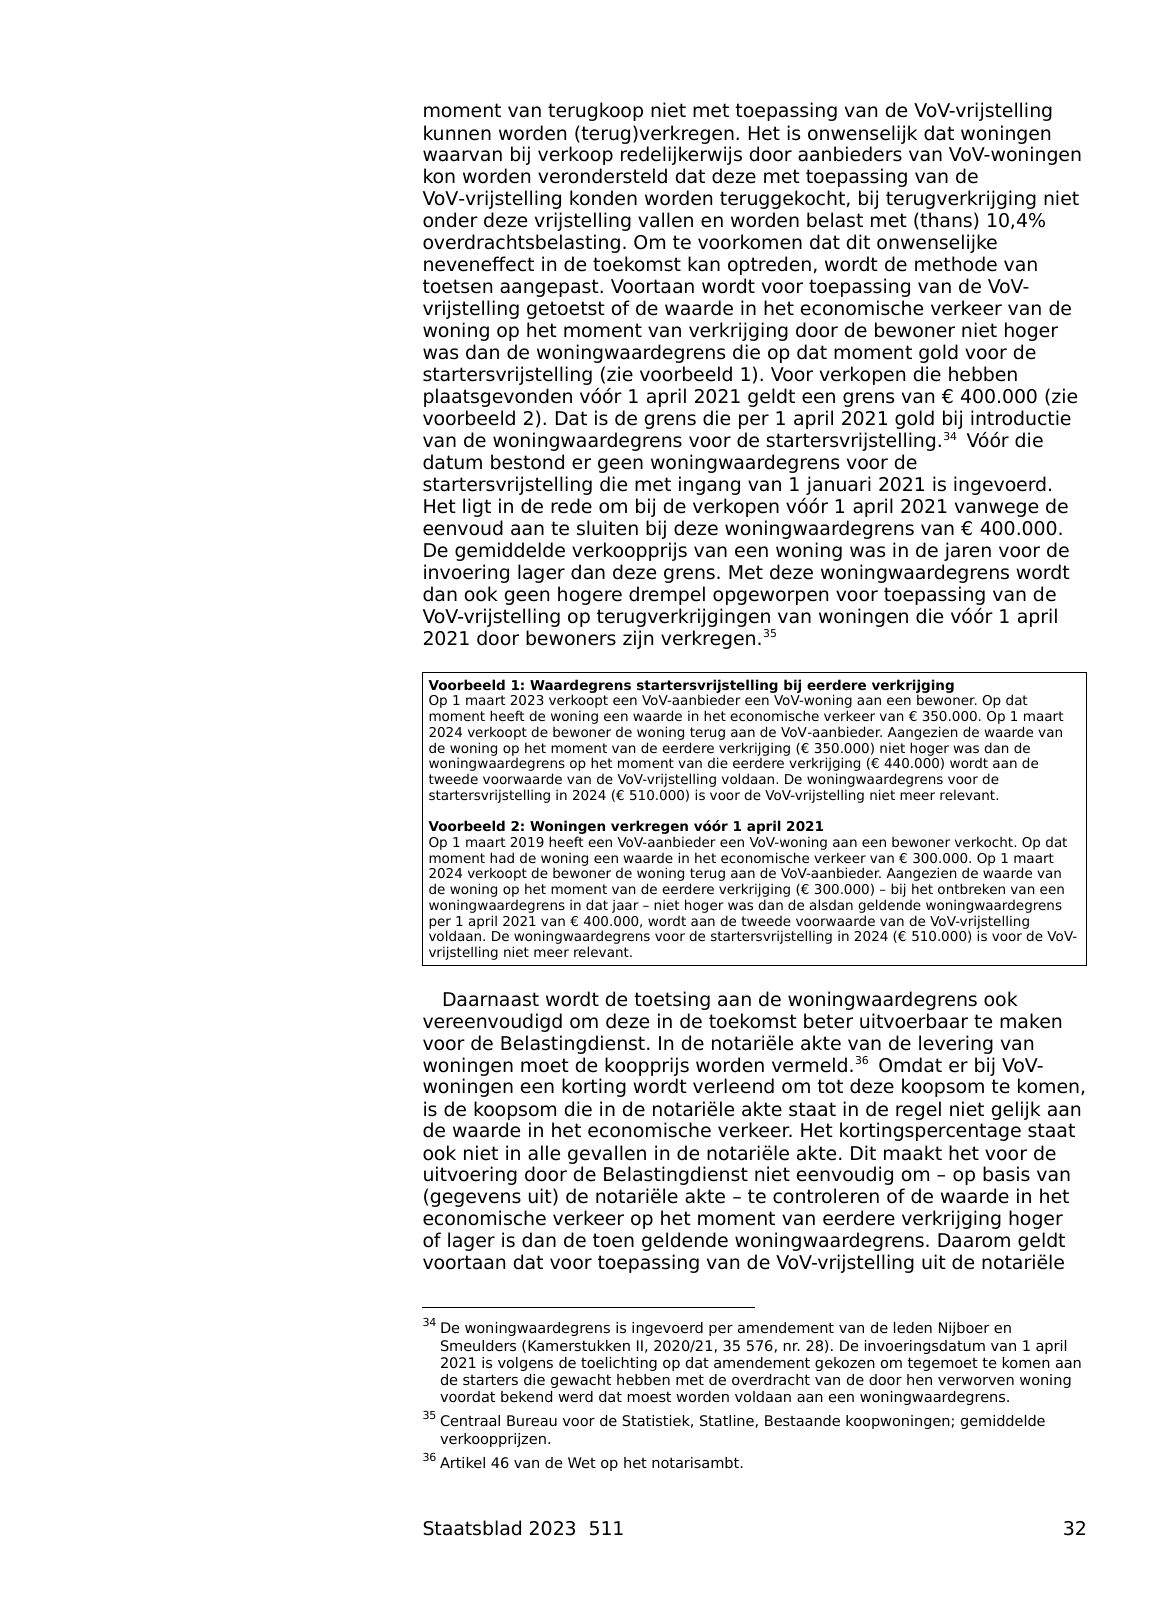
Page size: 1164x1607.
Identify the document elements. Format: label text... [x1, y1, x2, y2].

table_header Voorbeeld 1: Waardegrens startersvrijstelling bij eerdere verkrijging Op 1 maart 2023 verkoopt een VoV-aanbieder een VoV-woning aan een bewoner. Op dat moment heeft de woning een waarde in het economische verkeer van € 350.000. Op 1 maart 2024 verkoopt de bewoner de woning terug aan de VoV‑aanbieder. Aangezien de waarde van de woning op het moment van de eerdere verkrijging (€ 350.000) niet hoger was dan de woningwaardegrens op het moment van die eerdere verkrijging (€ 440.000) wordt aan de tweede voorwaarde van de VoV-vrijstelling voldaan. De woningwaardegrens voor de startersvrijstelling in 2024 (€ 510.000) is voor de VoV-vrijstelling niet meer relevant. [423, 673, 1086, 803]
text Centraal Bureau voor de Statistiek, Statline, Bestaande koopwoningen; gemiddelde verkoopprijzen. [422, 1409, 1087, 1448]
text De woningwaardegrens is ingevoerd per amendement van de leden Nijboer en Smeulders (Kamerstukken II, 2020/21, 35 576, nr. 28). De invoeringsdatum van 1 april 2021 is volgens de toelichting op dat amendement gekozen om tegemoet te komen aan de starters die gewacht hebben met de overdracht van de door hen verworven woning voordat bekend werd dat moest worden voldaan aan een woningwaardegrens. [422, 1316, 1087, 1406]
table_cell Voorbeeld 2: Woningen verkregen vóór 1 april 2021 Op 1 maart 2019 heeft een VoV-aanbieder een VoV-woning aan een bewoner verkocht. Op dat moment had de woning een waarde in het economische verkeer van € 300.000. Op 1 maart 2024 verkoopt de bewoner de woning terug aan de VoV-aanbieder. Aangezien de waarde van de woning op het moment van de eerdere verkrijging (€ 300.000) – bij het ontbreken van een woningwaardegrens in dat jaar – niet hoger was dan de alsdan geldende woningwaardegrens per 1 april 2021 van € 400.000, wordt aan de tweede voorwaarde van de VoV-vrijstelling voldaan. De woningwaardegrens voor de startersvrijstelling in 2024 (€ 510.000) is voor de VoV-vrijstelling niet meer relevant. [423, 819, 1086, 965]
table_cell [423, 803, 1086, 819]
text Artikel 46 van de Wet op het notarisambt. [422, 1451, 1087, 1473]
text Daarnaast wordt de toetsing aan de woningwaardegrens ook vereenvoudigd om deze in de toekomst beter uitvoerbaar te maken voor de Belastingdienst. In de notariële akte van de levering van woningen moet de koopprijs worden vermeld. Omdat er bij VoV-woningen een korting wordt verleend om tot deze koopsom te komen, is de koopsom die in de notariële akte staat in de regel niet gelijk aan de waarde in het economische verkeer. Het kortingspercentage staat ook niet in alle gevallen in de notariële akte. Dit maakt het voor de uitvoering door de Belastingdienst niet eenvoudig om – op basis van (gegevens uit) de notariële akte – te controleren of de waarde in het economische verkeer op het moment van eerdere verkrijging hoger of lager is dan de toen geldende woningwaardegrens. Daarom geldt voortaan dat voor toepassing van de VoV-vrijstelling uit de notariële [422, 988, 1087, 1274]
text moment van terugkoop niet met toepassing van de VoV-vrijstelling kunnen worden (terug)verkregen. Het is onwenselijk dat woningen waarvan bij verkoop redelijkerwijs door aanbieders van VoV-woningen kon worden verondersteld dat deze met toepassing van de VoV‑vrijstelling konden worden teruggekocht, bij terugverkrijging niet onder deze vrijstelling vallen en worden belast met (thans) 10,4% overdrachtsbelasting. Om te voorkomen dat dit onwenselijke neveneffect in de toekomst kan optreden, wordt de methode van toetsen aangepast. Voortaan wordt voor toepassing van de VoV-vrijstelling getoetst of de waarde in het economische verkeer van de woning op het moment van verkrijging door de bewoner niet hoger was dan de woningwaardegrens die op dat moment gold voor de startersvrijstelling (zie voorbeeld 1). Voor verkopen die hebben plaatsgevonden vóór 1 april 2021 geldt een grens van € 400.000 (zie voorbeeld 2). Dat is de grens die per 1 april 2021 gold bij introductie van de woningwaardegrens voor de startersvrijstelling. Vóór die datum bestond er geen woningwaardegrens voor de startersvrijstelling die met ingang van 1 januari 2021 is ingevoerd. Het ligt in de rede om bij de verkopen vóór 1 april 2021 vanwege de eenvoud aan te sluiten bij deze woningwaardegrens van € 400.000. De gemiddelde verkoopprijs van een woning was in de jaren voor de invoering lager dan deze grens. Met deze woningwaardegrens wordt dan ook geen hogere drempel opgeworpen voor toepassing van de VoV-vrijstelling op terugverkrijgingen van woningen die vóór 1 april 2021 door bewoners zijn verkregen. [422, 100, 1087, 650]
